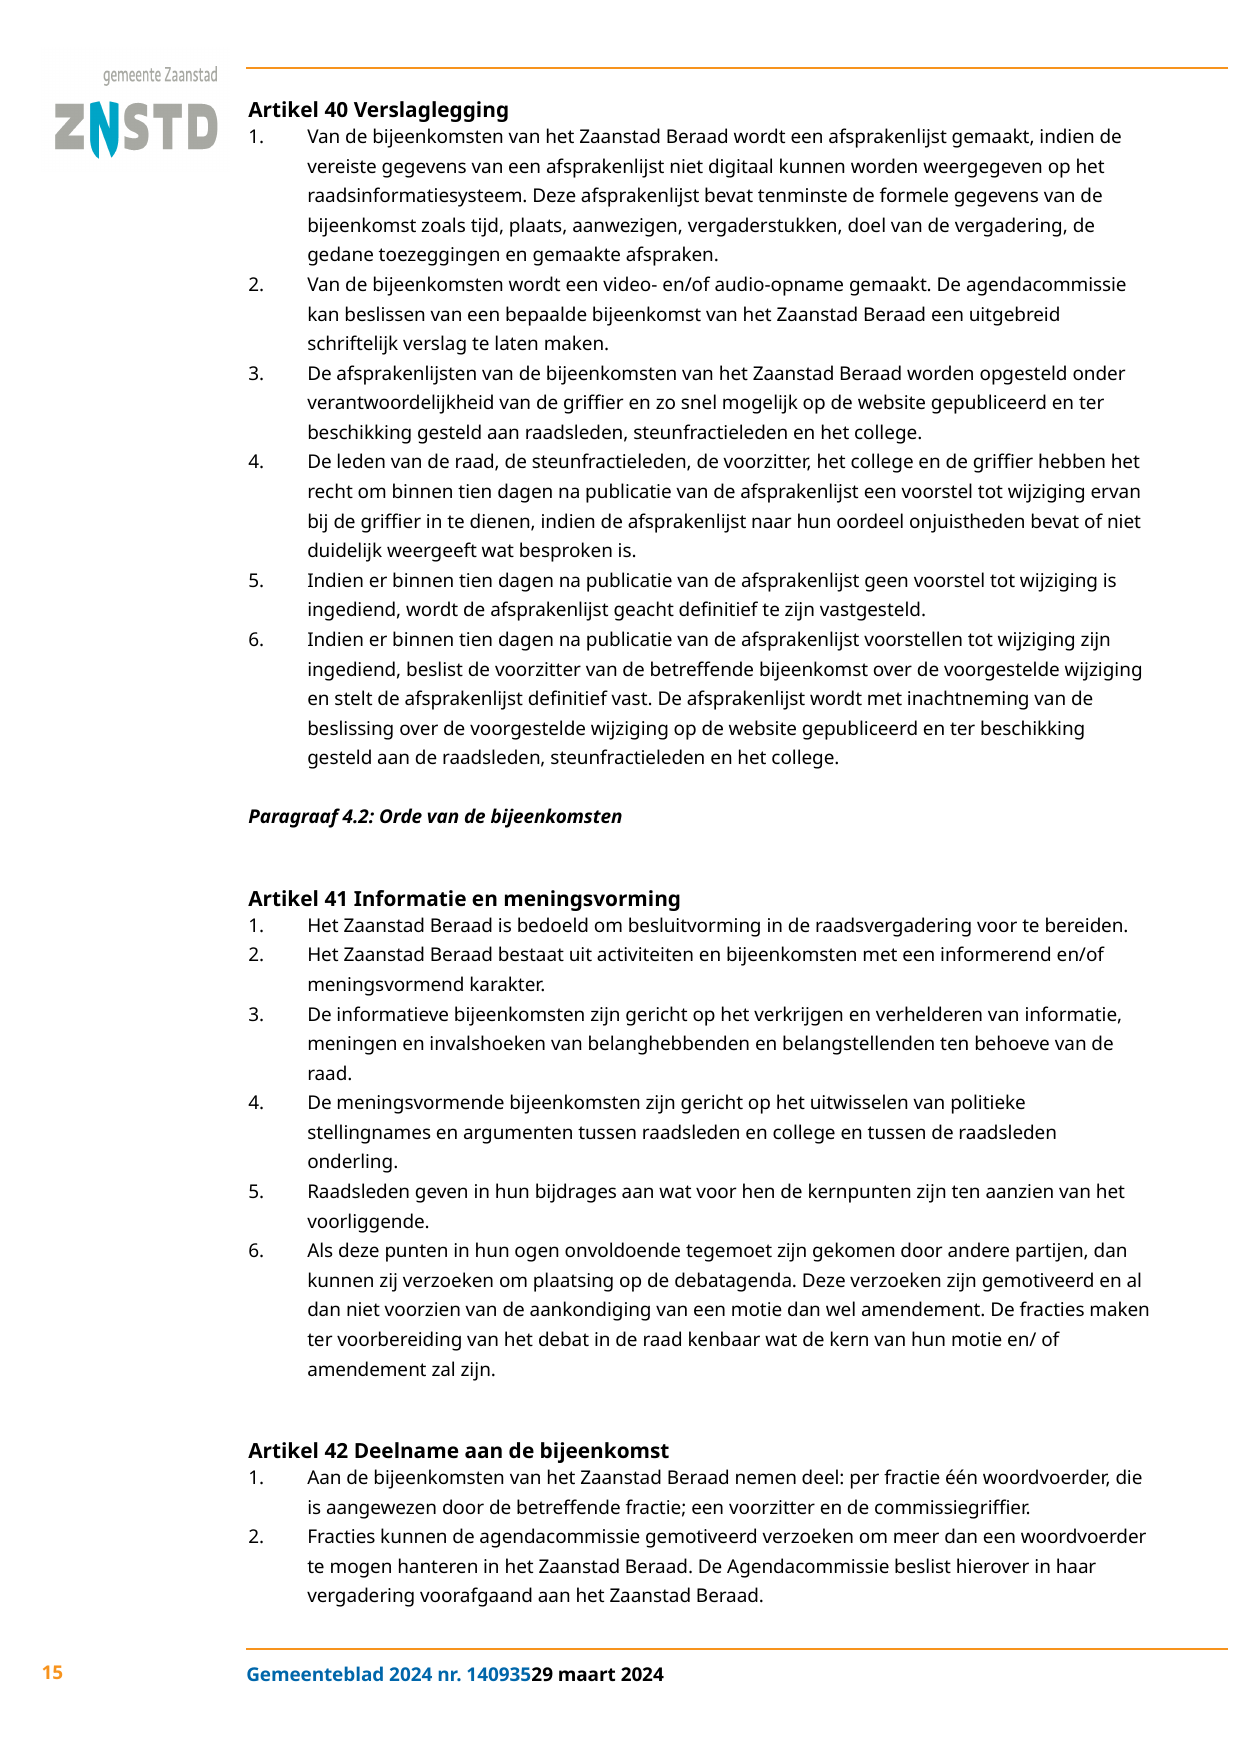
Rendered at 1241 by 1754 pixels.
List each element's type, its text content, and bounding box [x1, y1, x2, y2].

list Van de bijeenkomsten van het Zaanstad Beraad wordt een afsprakenlijst gemaakt, indien de vereiste gegevens van een afsprakenlijst niet digitaal kunnen worden weergegeven op het raadsinformatiesysteem. Deze afsprakenlijst bevat tenminste de formele gegevens van de bijeenkomst zoals tijd, plaats, aanwezigen, vergaderstukken, doel van de vergadering, de gedane toezeggingen en gemaakte afspraken. [248, 123, 1152, 267]
list De meningsvormende bijeenkomsten zijn gericht op het uitwisselen van politieke stellingnames en argumenten tussen raadsleden en college en tussen de raadsleden onderling. [248, 1089, 1152, 1174]
picture [41, 47, 231, 172]
text Artikel 41 Informatie en meningsvorming [248, 884, 1152, 912]
list Als deze punten in hun ogen onvoldoende tegemoet zijn gekomen door andere partijen, dan kunnen zij verzoeken om plaatsing op de debatagenda. Deze verzoeken zijn gemotiveerd en al dan niet voorzien van de aankondiging van een motie dan wel amendement. De fracties maken ter voorbereiding van het debat in de raad kenbaar wat de kern van hun motie en/ of amendement zal zijn. [248, 1237, 1152, 1382]
list Indien er binnen tien dagen na publicatie van de afsprakenlijst geen voorstel tot wijziging is ingediend, wordt de afsprakenlijst geacht definitief te zijn vastgesteld. [248, 567, 1152, 622]
text Paragraaf 4.2: Orde van de bijeenkomsten [248, 804, 1152, 829]
list De informatieve bijeenkomsten zijn gericht op het verkrijgen en verhelderen van informatie, meningen en invalshoeken van belanghebbenden en belangstellenden ten behoeve van de raad. [248, 1001, 1152, 1086]
list De leden van de raad, de steunfractieleden, de voorzitter, het college en de griffier hebben het recht om binnen tien dagen na publicatie van de afsprakenlijst een voorstel tot wijziging ervan bij de griffier in te dienen, indien de afsprakenlijst naar hun oordeel onjuistheden bevat of niet duidelijk weergeeft wat besproken is. [248, 449, 1152, 563]
list Aan de bijeenkomsten van het Zaanstad Beraad nemen deel: per fractie één woordvoerder, die is aangewezen door de betreffende fractie; een voorzitter en de commissiegriffier. [248, 1464, 1152, 1519]
text Artikel 42 Deelname aan de bijeenkomst [248, 1436, 1152, 1464]
list Indien er binnen tien dagen na publicatie van de afsprakenlijst voorstellen tot wijziging zijn ingediend, beslist de voorzitter van de betreffende bijeenkomst over de voorgestelde wijziging en stelt de afsprakenlijst definitief vast. De afsprakenlijst wordt met inachtneming van de beslissing over de voorgestelde wijziging op de website gepubliceerd en ter beschikking gesteld aan de raadsleden, steunfractieleden en het college. [248, 626, 1152, 770]
list Raadsleden geven in hun bijdrages aan wat voor hen de kernpunten zijn ten aanzien van het voorliggende. [248, 1178, 1152, 1234]
list Het Zaanstad Beraad is bedoeld om besluitvorming in de raadsvergadering voor te bereiden. [248, 912, 1152, 938]
list De afsprakenlijsten van de bijeenkomsten van het Zaanstad Beraad worden opgesteld onder verantwoordelijkheid van de griffier en zo snel mogelijk op de website gepubliceerd en ter beschikking gesteld aan raadsleden, steunfractieleden en het college. [248, 360, 1152, 445]
list Fracties kunnen de agendacommissie gemotiveerd verzoeken om meer dan een woordvoerder te mogen hanteren in het Zaanstad Beraad. De Agendacommissie beslist hierover in haar vergadering voorafgaand aan het Zaanstad Beraad. [248, 1523, 1152, 1608]
list Van de bijeenkomsten wordt een video- en/of audio-opname gemaakt. De agendacommissie kan beslissen van een bepaalde bijeenkomst van het Zaanstad Beraad een uitgebreid schriftelijk verslag te laten maken. [248, 271, 1152, 356]
text Artikel 40 Verslaglegging [248, 95, 1152, 123]
list Het Zaanstad Beraad bestaat uit activiteiten en bijeenkomsten met een informerend en/of meningsvormend karakter. [248, 942, 1152, 997]
